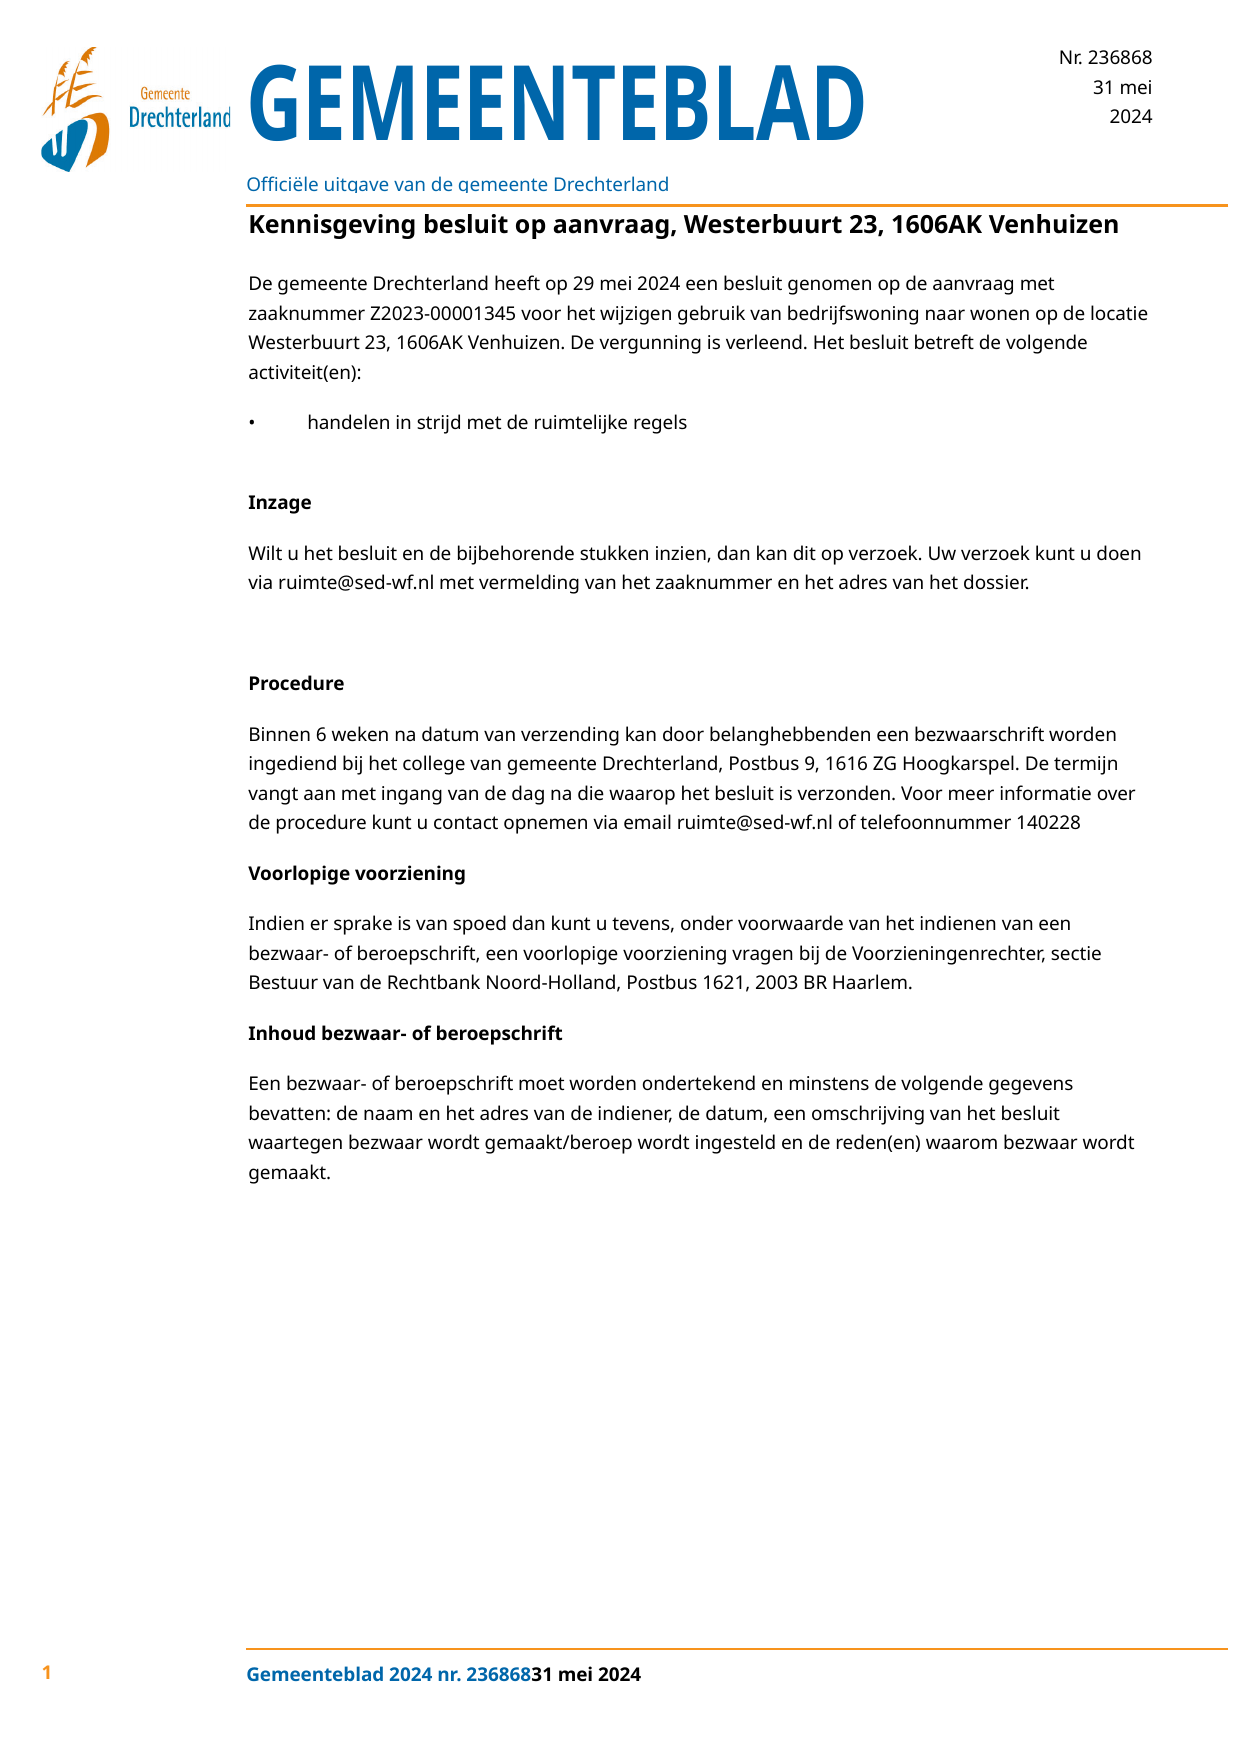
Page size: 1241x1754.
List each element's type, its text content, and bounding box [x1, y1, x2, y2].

text Wilt u het besluit en de bijbehorende stukken inzien, dan kan dit op verzoek. Uw verzoek kunt u doen via ruimte@sed-wf.nl met vermelding van het zaaknummer en het adres van het dossier. [248, 540, 1152, 595]
text Indien er sprake is van spoed dan kunt u tevens, onder voorwaarde van het indienen van een bezwaar- of beroepschrift, een voorlopige voorziening vragen bij de Voorzieningenrechter, sectie Bestuur van de Rechtbank Noord-Holland, Postbus 1621, 2003 BR Haarlem. [248, 910, 1152, 995]
picture [226, 115, 231, 124]
picture [41, 158, 64, 172]
text Een bezwaar- of beroepschrift moet worden ondertekend en minstens de volgende gegevens bevatten: de naam en het adres van de indiener, de datum, een omschrijving van het besluit waartegen bezwaar wordt gemaakt/beroep wordt ingesteld en de reden(en) waarom bezwaar wordt gemaakt. [248, 1070, 1152, 1185]
text Inzage [248, 489, 1152, 515]
text Kennisgeving besluit op aanvraag, Westerbuurt 23, 1606AK Venhuizen [248, 207, 1152, 241]
text Voorlopige voorziening [248, 860, 1152, 886]
text Binnen 6 weken na datum van verzending kan door belanghebbenden een bezwaarschrift worden ingediend bij het college van gemeente Drechterland, Postbus 9, 1616 ZG Hoogkarspel. De termijn vangt aan met ingang van de dag na die waarop het besluit is verzonden. Voor meer informatie over de procedure kunt u contact opnemen via email ruimte@sed-wf.nl of telefoonnummer 140228 [248, 721, 1152, 835]
text Procedure [248, 670, 1152, 696]
text De gemeente Drechterland heeft op 29 mei 2024 een besluit genomen op de aanvraag met zaaknummer Z2023-00001345 voor het wijzigen gebruik van bedrijfswoning naar wonen op de locatie Westerbuurt 23, 1606AK Venhuizen. De vergunning is verleend. Het besluit betreft de volgende activiteit(en): [248, 270, 1152, 385]
picture [41, 47, 231, 172]
text Inhoud bezwaar- of beroepschrift [248, 1020, 1152, 1046]
list handelen in strijd met de ruimtelijke regels [248, 409, 1152, 435]
